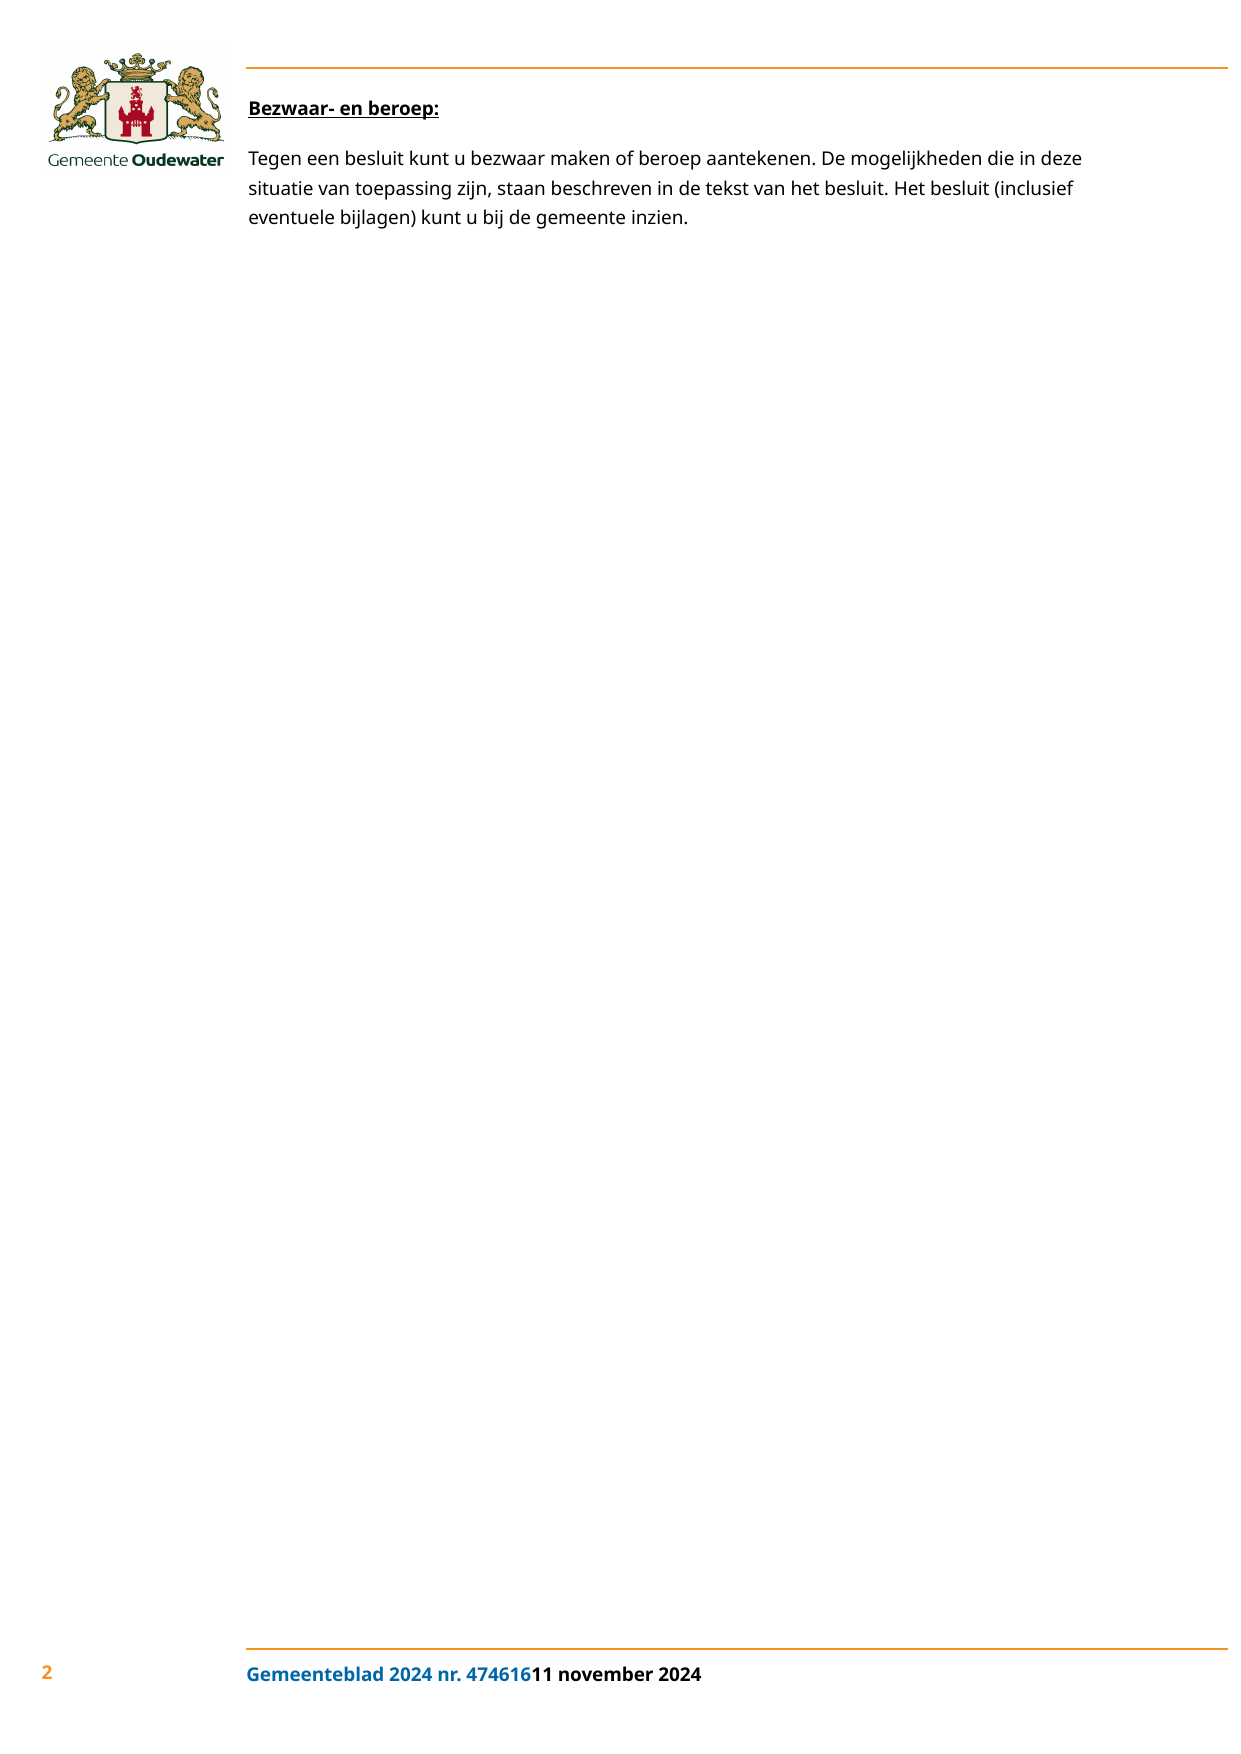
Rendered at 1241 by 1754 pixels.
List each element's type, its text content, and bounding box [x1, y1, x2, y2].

picture [41, 47, 231, 172]
text Bezwaar- en beroep: [248, 95, 1152, 121]
text Tegen een besluit kunt u bezwaar maken of beroep aantekenen. De mogelijkheden die in deze situatie van toepassing zijn, staan beschreven in de tekst van het besluit. Het besluit (inclusief eventuele bijlagen) kunt u bij de gemeente inzien. [248, 145, 1152, 230]
